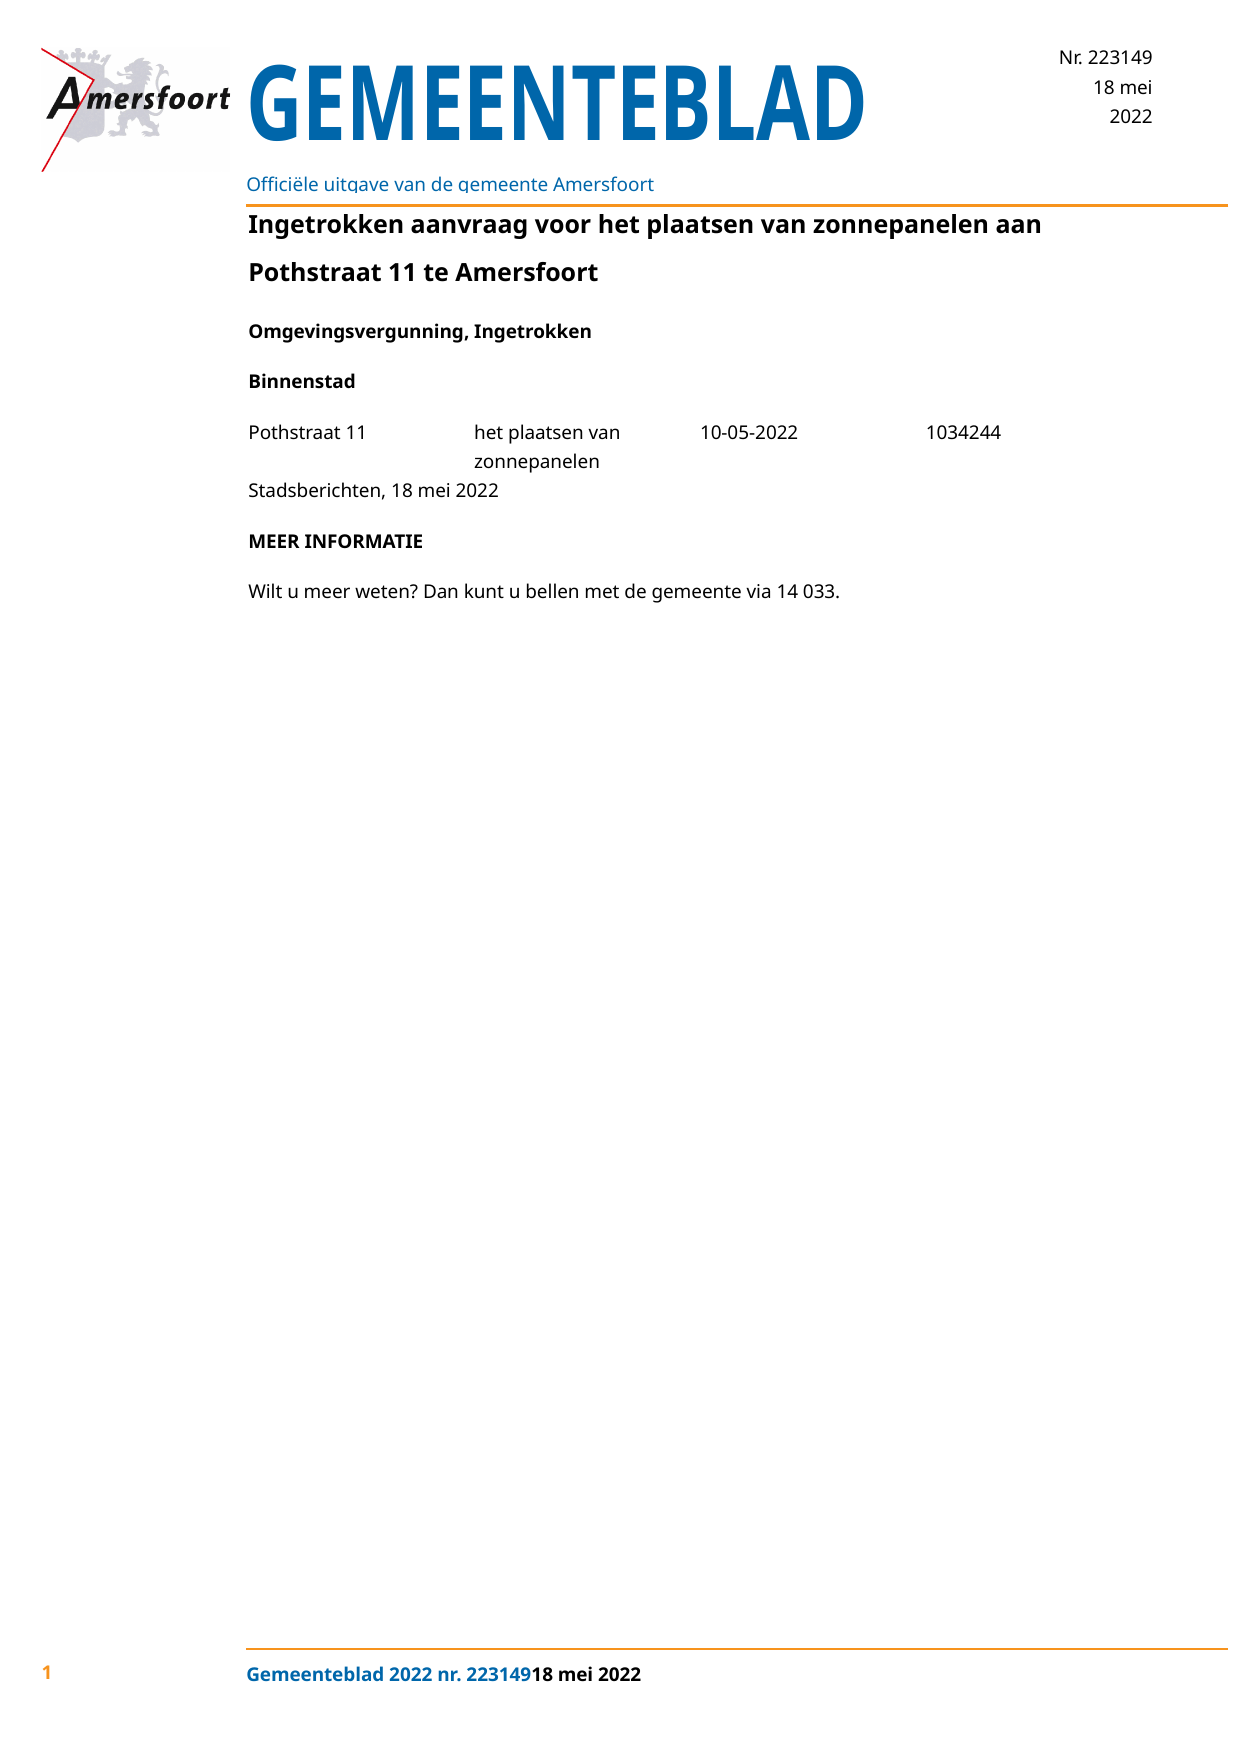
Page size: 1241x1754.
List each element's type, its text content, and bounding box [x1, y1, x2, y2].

table_header 10-05-2022 [700, 419, 926, 474]
picture [41, 47, 231, 172]
table_header 1034244 [926, 419, 1152, 474]
text Stadsberichten, 18 mei 2022 [248, 477, 1152, 503]
text MEER INFORMATIE [248, 528, 1152, 553]
text Ingetrokken aanvraag voor het plaatsen van zonnepanelen aan Pothstraat 11 te Amersfoort [248, 207, 1152, 288]
text Binnenstad [248, 368, 1152, 394]
text Omgevingsvergunning, Ingetrokken [248, 318, 1152, 344]
table_header het plaatsen van zonnepanelen [474, 419, 700, 474]
text Wilt u meer weten? Dan kunt u bellen met de gemeente via 14 033. [248, 578, 1152, 604]
table_header Pothstraat 11 [248, 419, 474, 474]
